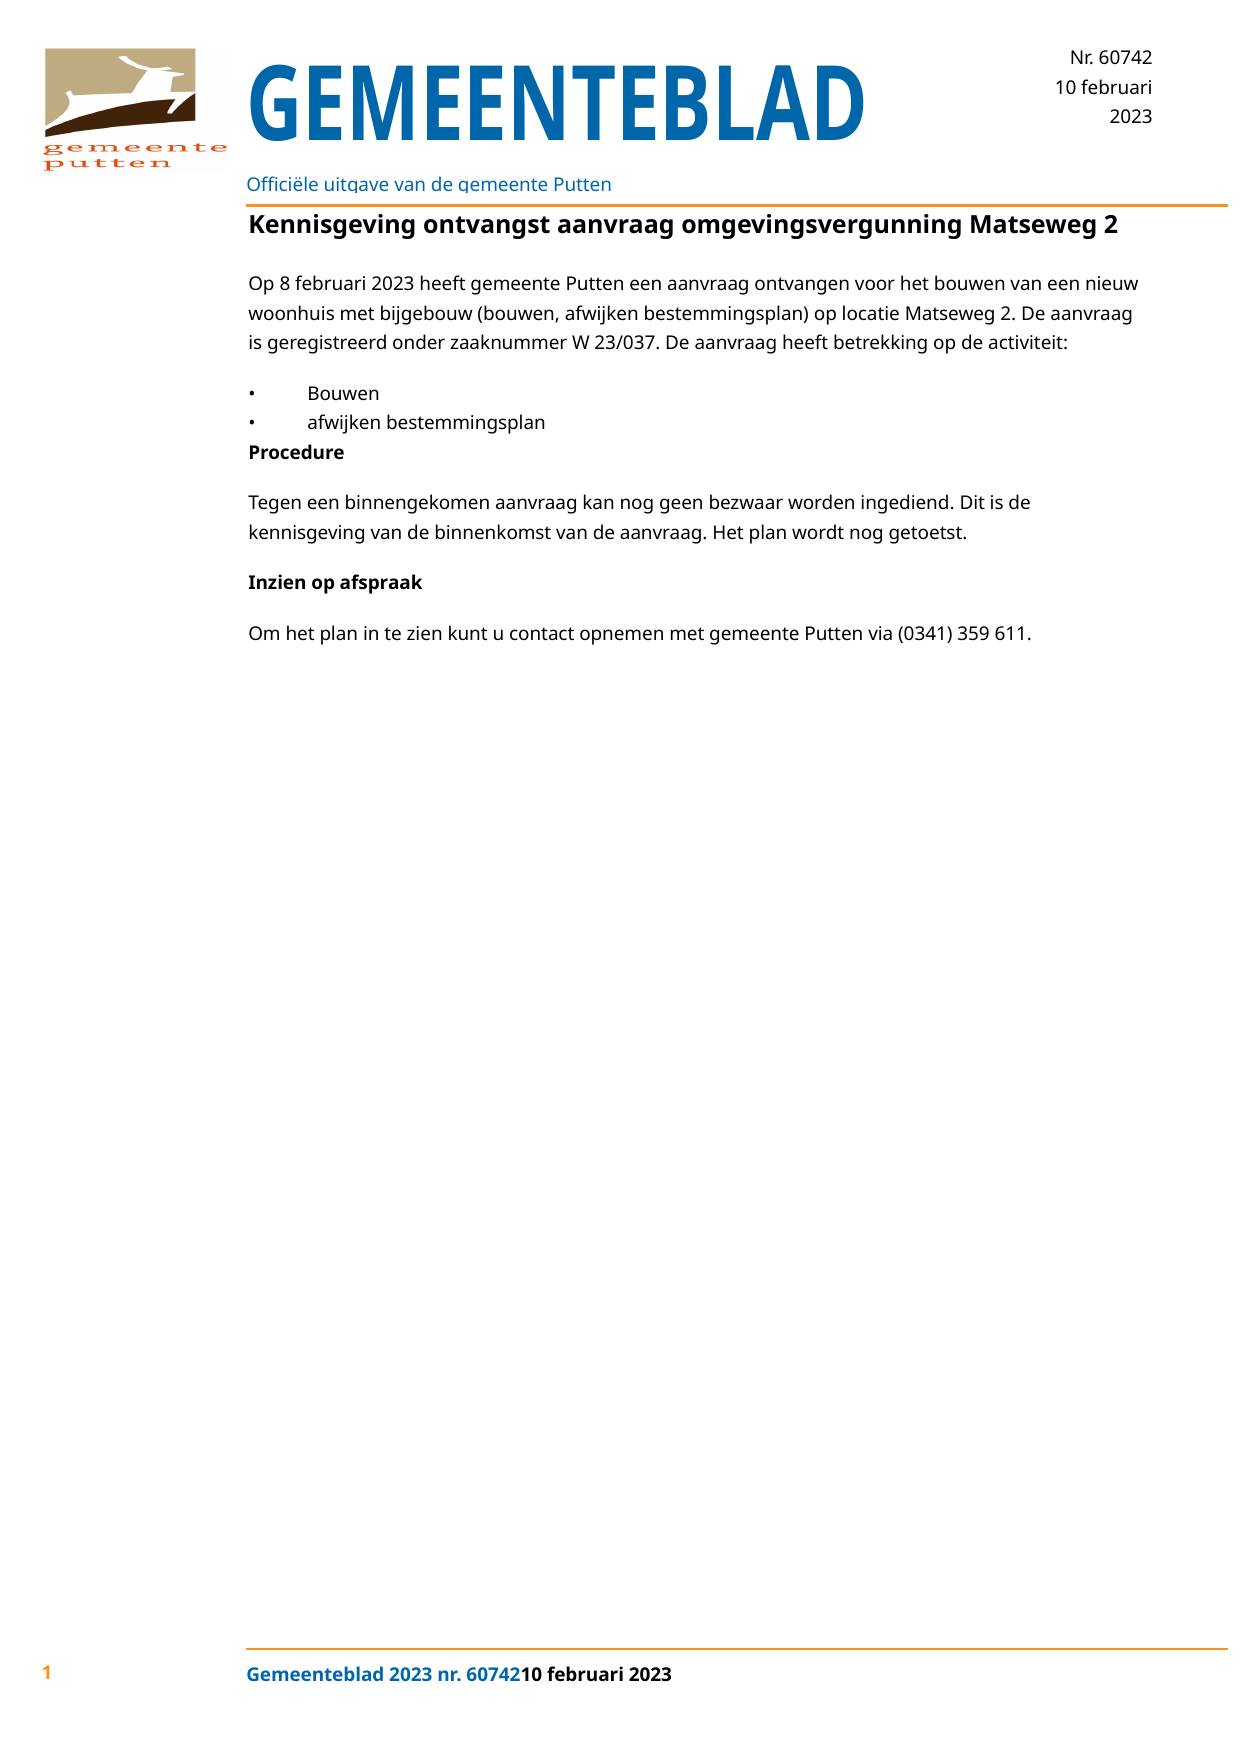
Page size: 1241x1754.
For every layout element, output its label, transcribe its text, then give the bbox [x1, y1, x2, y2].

picture [41, 47, 231, 172]
text Op 8 februari 2023 heeft gemeente Putten een aanvraag ontvangen voor het bouwen van een nieuw woonhuis met bijgebouw (bouwen, afwijken bestemmingsplan) op locatie Matseweg 2. De aanvraag is geregistreerd onder zaaknummer W 23/037. De aanvraag heeft betrekking op de activiteit: [248, 270, 1152, 355]
text Om het plan in te zien kunt u contact opnemen met gemeente Putten via (0341) 359 611. [248, 620, 1152, 646]
text Inzien op afspraak [248, 569, 1152, 595]
list afwijken bestemmingsplan [248, 409, 1152, 435]
text Tegen een binnengekomen aanvraag kan nog geen bezwaar worden ingediend. Dit is de kennisgeving van de binnenkomst van de aanvraag. Het plan wordt nog getoetst. [248, 489, 1152, 545]
list Bouwen [248, 380, 1152, 406]
text Procedure [248, 439, 1152, 465]
text Kennisgeving ontvangst aanvraag omgevingsvergunning Matseweg 2 [248, 207, 1152, 241]
